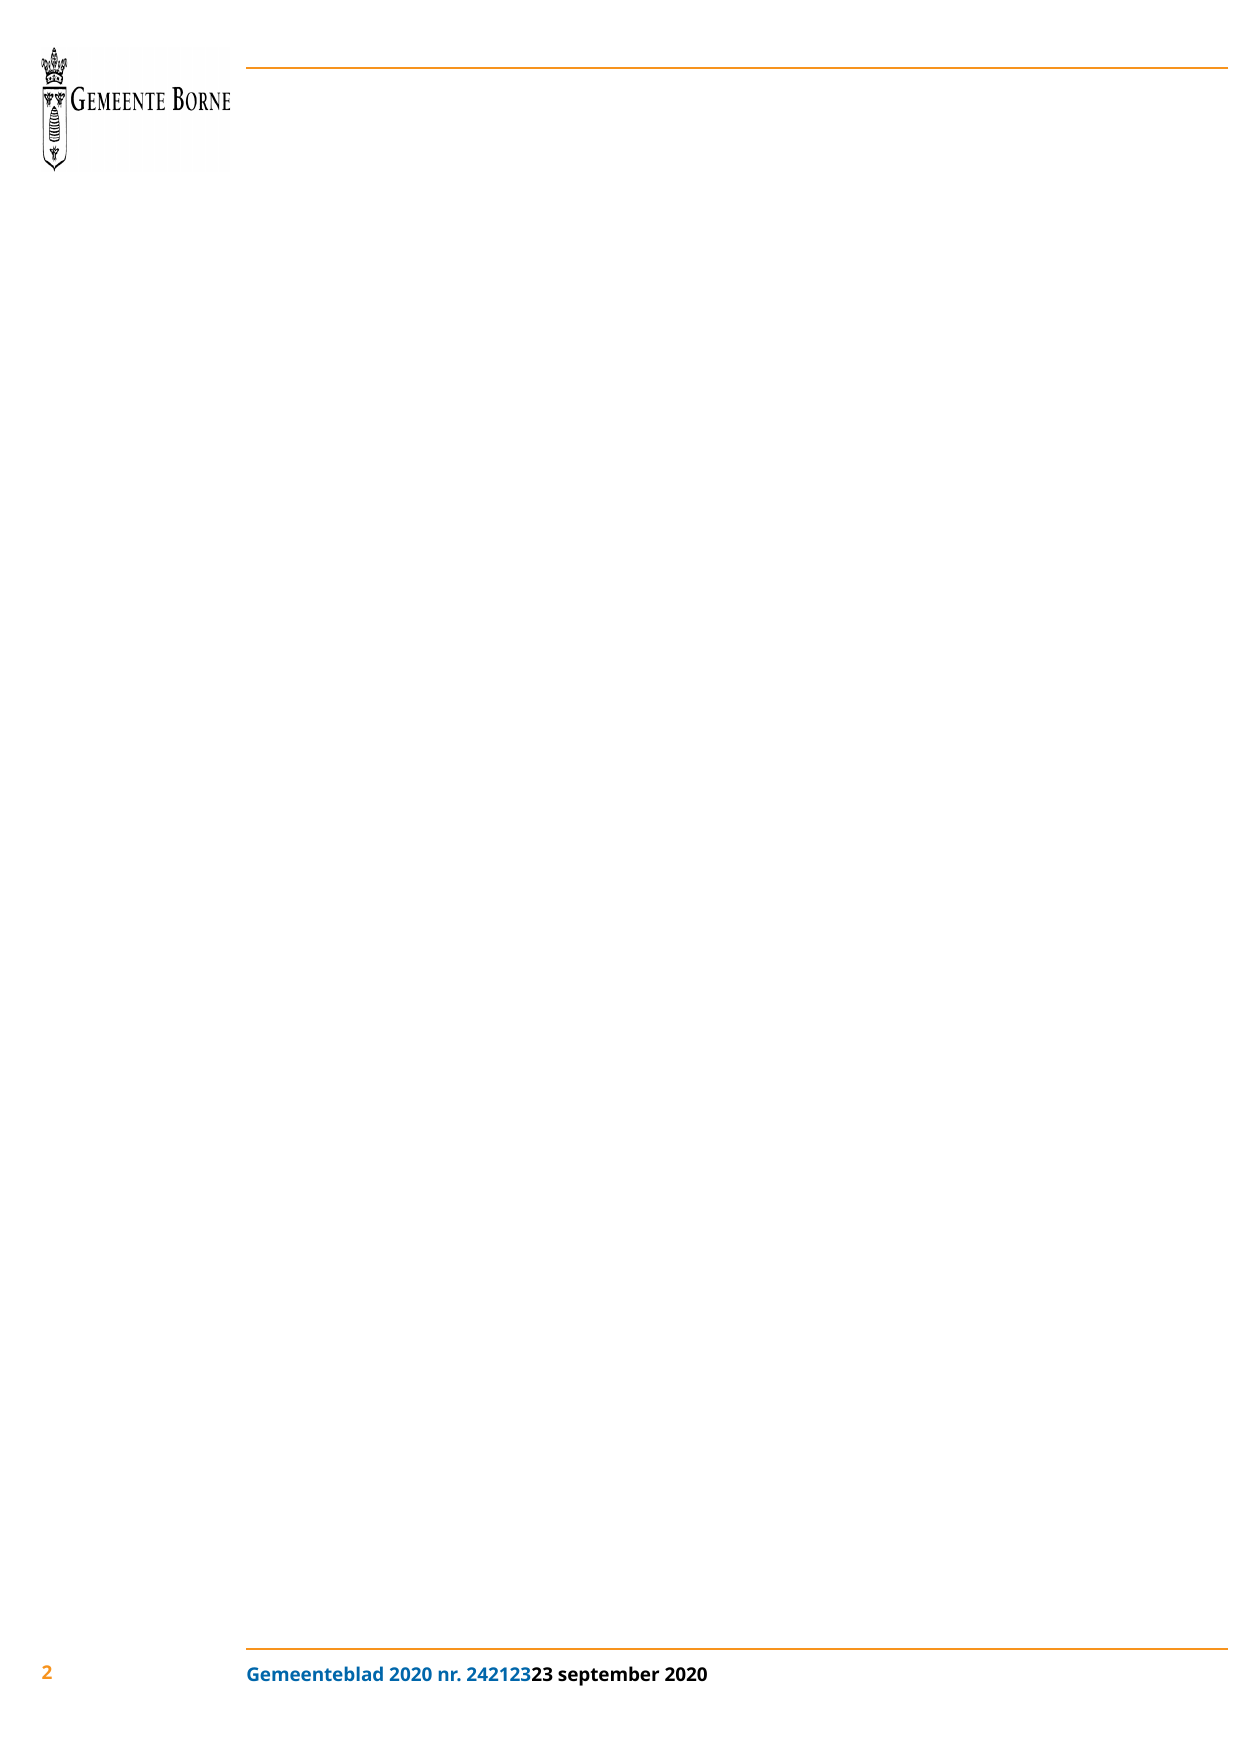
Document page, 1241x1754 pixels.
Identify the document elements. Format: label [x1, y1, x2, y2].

picture [41, 47, 231, 172]
